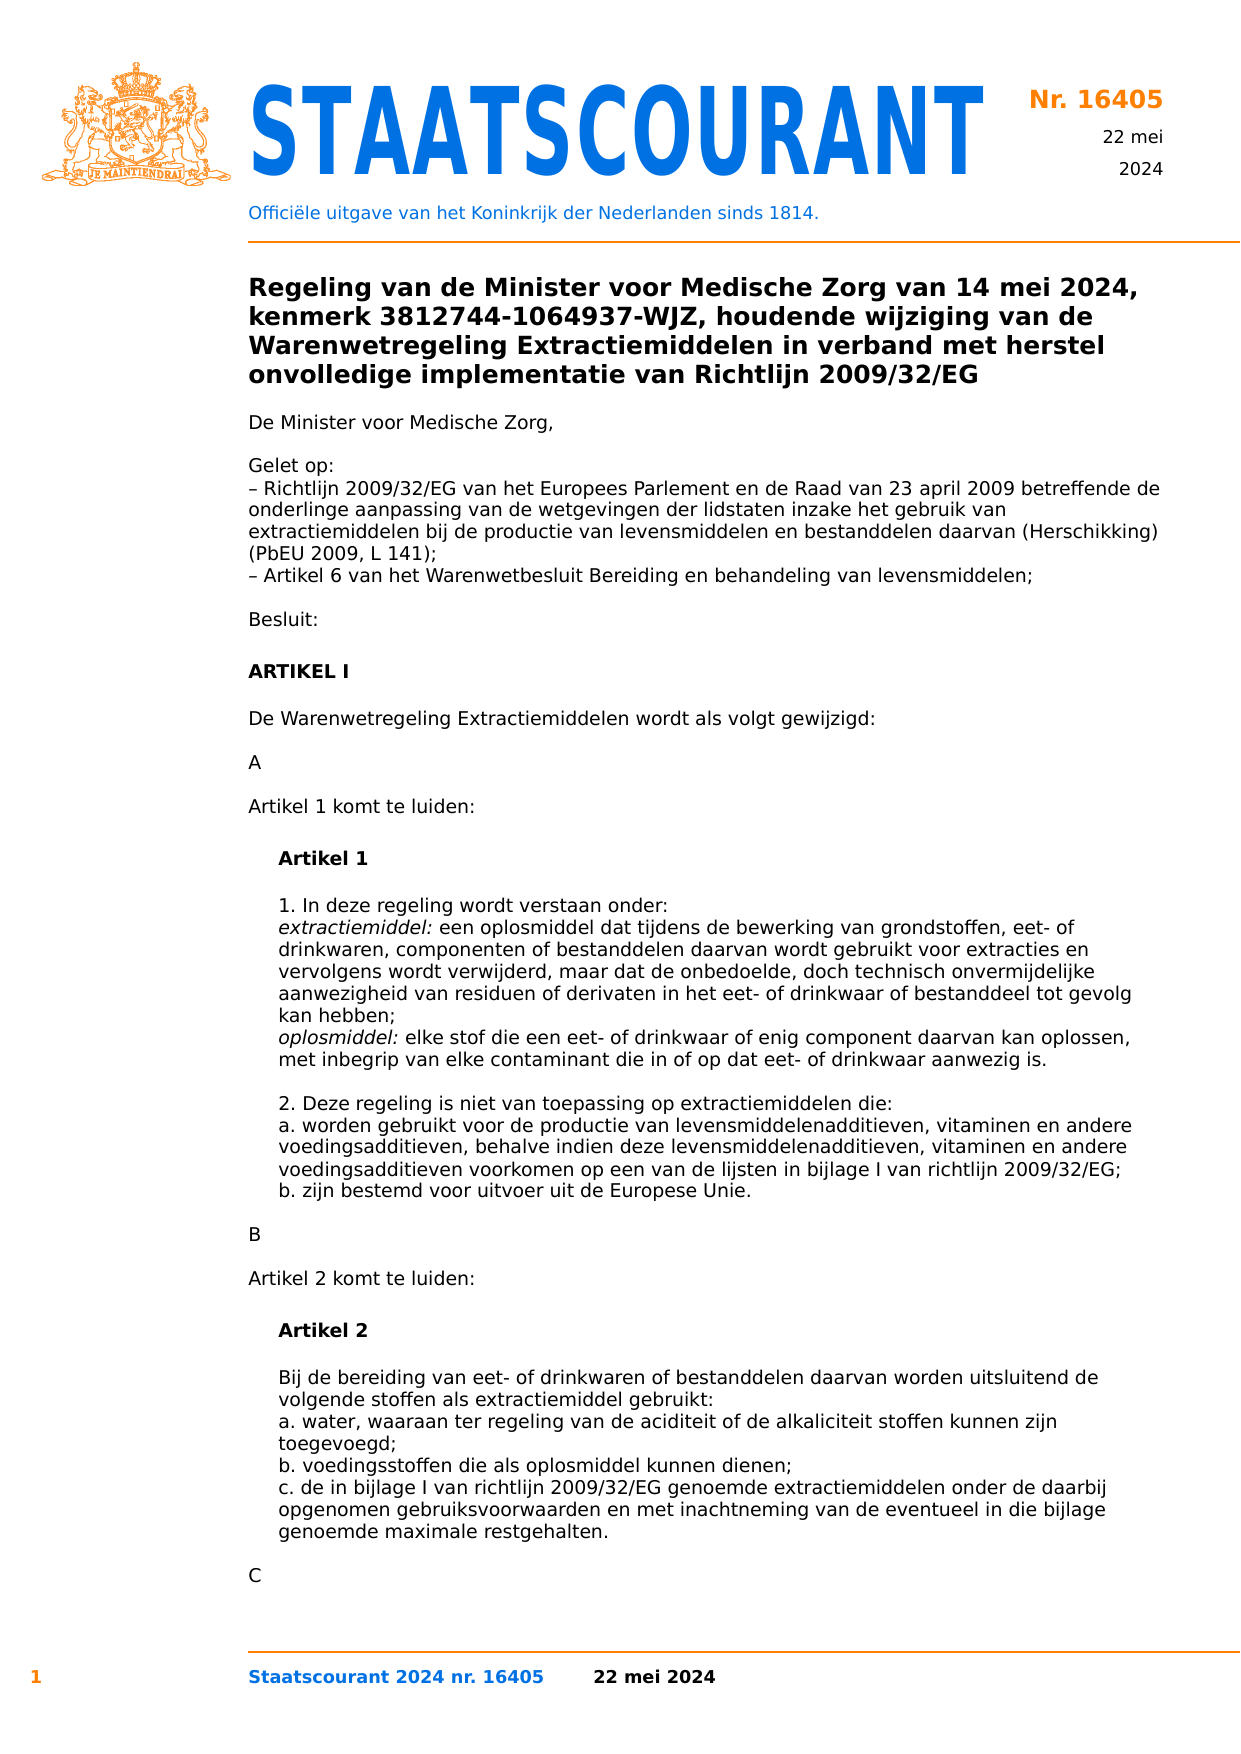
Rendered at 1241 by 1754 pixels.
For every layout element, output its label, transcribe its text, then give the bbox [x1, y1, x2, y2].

subtitle Artikel 1 [278, 848, 1163, 870]
text extractiemiddel: een oplosmiddel dat tijdens de bewerking van grondstoffen, eet- of drinkwaren, componenten of bestanddelen daarvan wordt gebruikt voor extracties en vervolgens wordt verwijderd, maar dat de onbedoelde, doch technisch onvermijdelijke aanwezigheid van residuen of derivaten in het eet- of drinkwaar of bestanddeel tot gevolg kan hebben; [278, 917, 1163, 1027]
text b. zijn bestemd voor uitvoer uit de Europese Unie. [278, 1180, 1163, 1202]
table_cell 22 mei [998, 121, 1240, 153]
text C [248, 1565, 1163, 1587]
picture [41, 62, 231, 186]
subtitle Regeling van de Minister voor Medische Zorg van 14 mei 2024, kenmerk 3812744-1064937-WJZ, houdende wijziging van de Warenwetregeling Extractiemiddelen in verband met herstel onvolledige implementatie van Richtlijn 2009/32/EG [248, 273, 1163, 390]
table_cell Officiële uitgave van het Koninkrijk der Nederlanden sinds 1814. [248, 203, 1240, 241]
text Artikel 1 komt te luiden: [248, 796, 1163, 818]
subtitle ARTIKEL I [248, 661, 1163, 683]
text – Artikel 6 van het Warenwetbesluit Bereiding en behandeling van levensmiddelen; [248, 565, 1163, 587]
text De Minister voor Medische Zorg, [248, 412, 1163, 433]
table_header STAATSCOURANT [248, 62, 998, 203]
text a. worden gebruikt voor de productie van levensmiddelenadditieven, vitaminen en andere voedingsadditieven, behalve indien deze levensmiddelenadditieven, vitaminen en andere voedingsadditieven voorkomen op een van de lijsten in bijlage I van richtlijn 2009/32/EG; [278, 1114, 1163, 1180]
text oplosmiddel: elke stof die een eet- of drinkwaar of enig component daarvan kan oplossen, met inbegrip van elke contaminant die in of op dat eet- of drinkwaar aanwezig is. [278, 1027, 1163, 1071]
text Bij de bereiding van eet- of drinkwaren of bestanddelen daarvan worden uitsluitend de volgende stoffen als extractiemiddel gebruikt: [278, 1367, 1163, 1411]
text b. voedingsstoffen die als oplosmiddel kunnen dienen; [278, 1455, 1163, 1477]
text De Warenwetregeling Extractiemiddelen wordt als volgt gewijzigd: [248, 708, 1163, 730]
text 2. Deze regeling is niet van toepassing op extractiemiddelen die: [278, 1092, 1163, 1114]
text a. water, waaraan ter regeling van de aciditeit of de alkaliciteit stoffen kunnen zijn toegevoegd; [278, 1411, 1163, 1455]
text B [248, 1224, 1163, 1246]
text A [248, 752, 1163, 774]
text – Richtlijn 2009/32/EG van het Europees Parlement en de Raad van 23 april 2009 betreffende de onderlinge aanpassing van de wetgevingen der lidstaten inzake het gebruik van extractiemiddelen bij de productie van levensmiddelen en bestanddelen daarvan (Herschikking) (PbEU 2009, L 141); [248, 477, 1163, 565]
text Besluit: [248, 609, 1163, 631]
table_header [25, 62, 248, 241]
text 1. In deze regeling wordt verstaan onder: [278, 895, 1163, 917]
text Artikel 2 komt te luiden: [248, 1268, 1163, 1290]
subtitle Artikel 2 [278, 1320, 1163, 1342]
table_cell 2024 [998, 153, 1240, 203]
text Gelet op: [248, 455, 1163, 477]
table_header Nr. 16405 [998, 62, 1240, 121]
text c. de in bijlage I van richtlijn 2009/32/EG genoemde extractiemiddelen onder de daarbij opgenomen gebruiksvoorwaarden en met inachtneming van de eventueel in die bijlage genoemde maximale restgehalten. [278, 1477, 1163, 1543]
